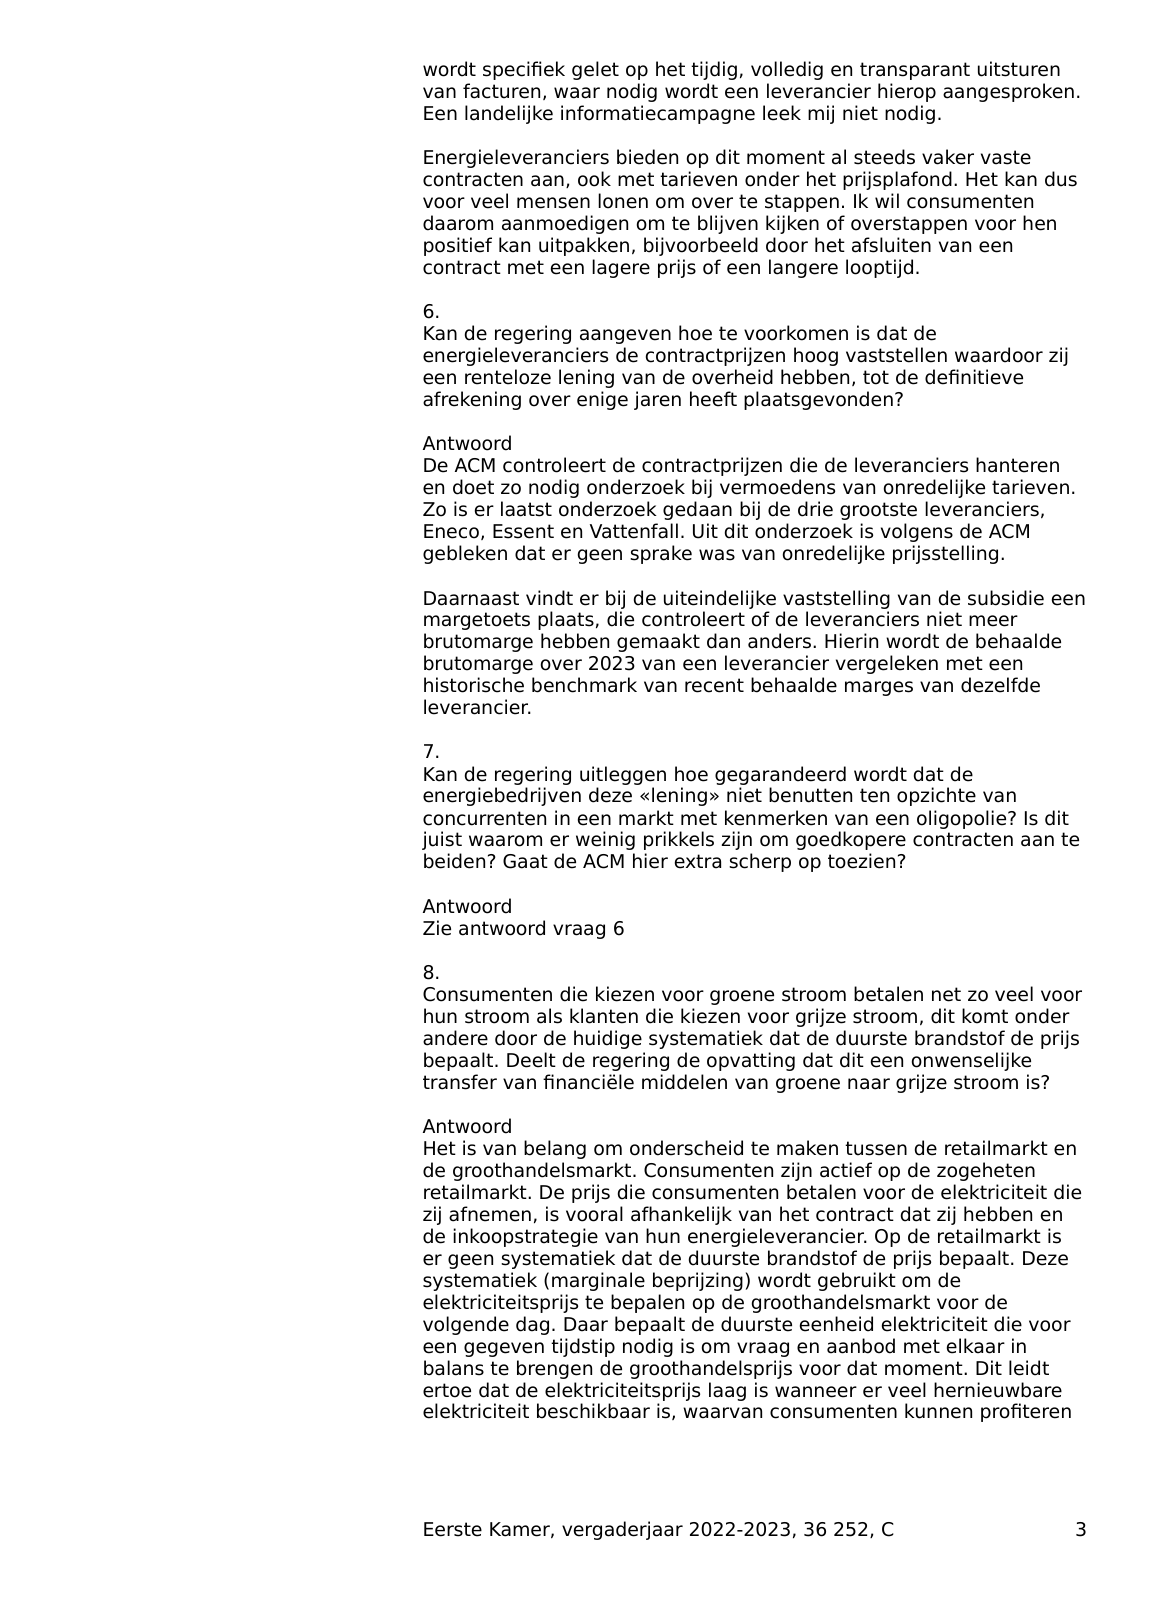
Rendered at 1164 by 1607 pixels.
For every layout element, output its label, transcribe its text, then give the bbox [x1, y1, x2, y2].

text Het is van belang om onderscheid te maken tussen de retailmarkt en de groothandelsmarkt. Consumenten zijn actief op de zogeheten retailmarkt. De prijs die consumenten betalen voor de elektriciteit die zij afnemen, is vooral afhankelijk van het contract dat zij hebben en de inkoopstrategie van hun energieleverancier. Op de retailmarkt is er geen systematiek dat de duurste brandstof de prijs bepaalt. Deze systematiek (marginale beprijzing) wordt gebruikt om de elektriciteitsprijs te bepalen op de groothandelsmarkt voor de volgende dag. Daar bepaalt de duurste eenheid elektriciteit die voor een gegeven tijdstip nodig is om vraag en aanbod met elkaar in balans te brengen de groothandelsprijs voor dat moment. Dit leidt ertoe dat de elektriciteitsprijs laag is wanneer er veel hernieuwbare elektriciteit beschikbaar is, waarvan consumenten kunnen profiteren [422, 1138, 1087, 1423]
text wordt specifiek gelet op het tijdig, volledig en transparant uitsturen van facturen, waar nodig wordt een leverancier hierop aangesproken. Een landelijke informatiecampagne leek mij niet nodig. [422, 59, 1087, 125]
text 7. [422, 741, 1087, 763]
text Antwoord [422, 1116, 1087, 1138]
text De ACM controleert de contractprijzen die de leveranciers hanteren en doet zo nodig onderzoek bij vermoedens van onredelijke tarieven. Zo is er laatst onderzoek gedaan bij de drie grootste leveranciers, Eneco, Essent en Vattenfall. Uit dit onderzoek is volgens de ACM gebleken dat er geen sprake was van onredelijke prijsstelling. [422, 455, 1087, 565]
text Antwoord [422, 896, 1087, 917]
text Consumenten die kiezen voor groene stroom betalen net zo veel voor hun stroom als klanten die kiezen voor grijze stroom, dit komt onder andere door de huidige systematiek dat de duurste brandstof de prijs bepaalt. Deelt de regering de opvatting dat dit een onwenselijke transfer van financiële middelen van groene naar grijze stroom is? [422, 984, 1087, 1093]
text 6. [422, 301, 1087, 323]
text Daarnaast vindt er bij de uiteindelijke vaststelling van de subsidie een margetoets plaats, die controleert of de leveranciers niet meer brutomarge hebben gemaakt dan anders. Hierin wordt de behaalde brutomarge over 2023 van een leverancier vergeleken met een historische benchmark van recent behaalde marges van dezelfde leverancier. [422, 587, 1087, 719]
text Energieleveranciers bieden op dit moment al steeds vaker vaste contracten aan, ook met tarieven onder het prijsplafond. Het kan dus voor veel mensen lonen om over te stappen. Ik wil consumenten daarom aanmoedigen om te blijven kijken of overstappen voor hen positief kan uitpakken, bijvoorbeeld door het afsluiten van een contract met een lagere prijs of een langere looptijd. [422, 147, 1087, 279]
text Kan de regering uitleggen hoe gegarandeerd wordt dat de energiebedrijven deze «lening» niet benutten ten opzichte van concurrenten in een markt met kenmerken van een oligopolie? Is dit juist waarom er weinig prikkels zijn om goedkopere contracten aan te beiden? Gaat de ACM hier extra scherp op toezien? [422, 763, 1087, 873]
text Zie antwoord vraag 6 [422, 917, 1087, 939]
text Kan de regering aangeven hoe te voorkomen is dat de energieleveranciers de contractprijzen hoog vaststellen waardoor zij een renteloze lening van de overheid hebben, tot de definitieve afrekening over enige jaren heeft plaatsgevonden? [422, 323, 1087, 411]
text 8. [422, 962, 1087, 984]
text Antwoord [422, 433, 1087, 455]
